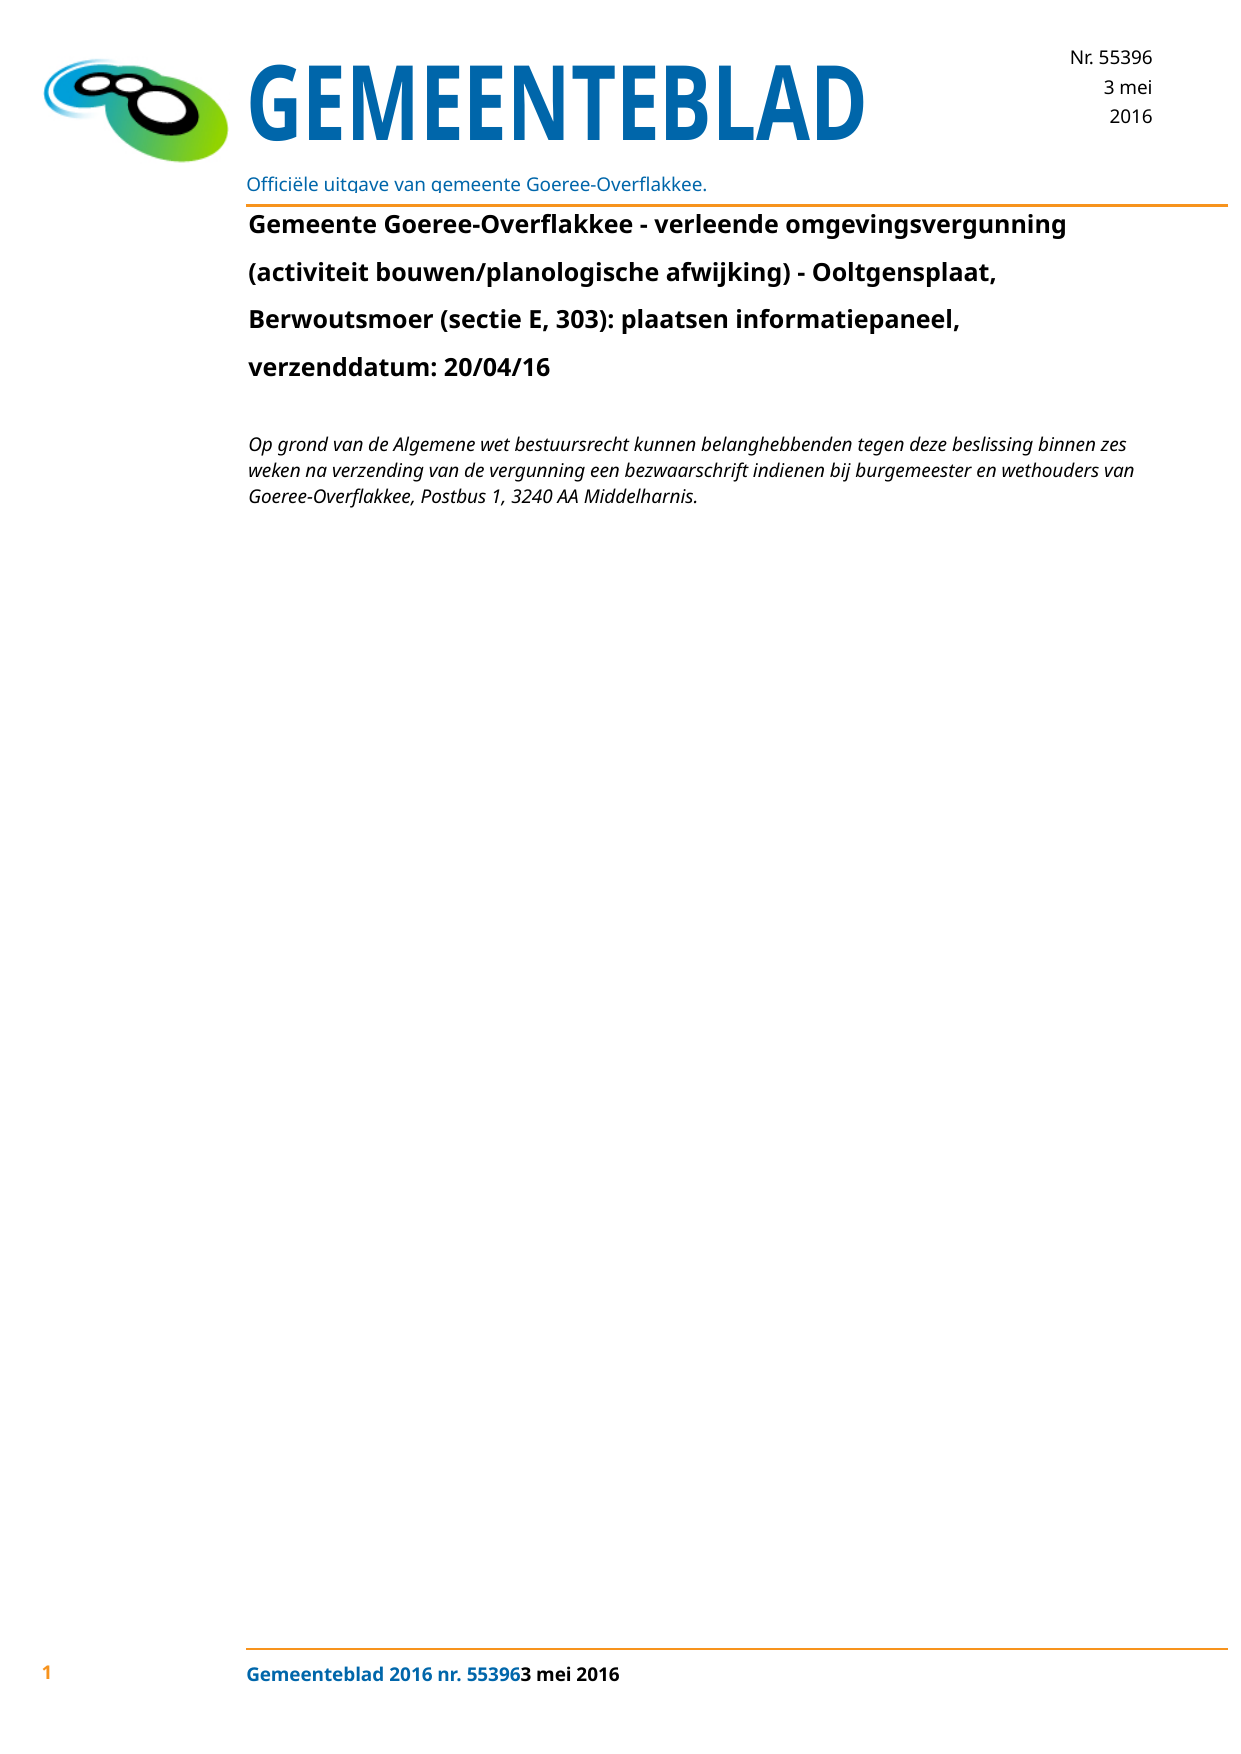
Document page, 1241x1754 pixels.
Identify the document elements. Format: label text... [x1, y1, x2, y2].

picture [41, 47, 231, 172]
text Gemeente Goeree-Overflakkee - verleende omgevingsvergunning (activiteit bouwen/planologische afwijking) - Ooltgensplaat, Berwoutsmoer (sectie E, 303): plaatsen informatiepaneel, verzenddatum: 20/04/16 [248, 207, 1152, 384]
text Op grond van de Algemene wet bestuursrecht kunnen belanghebbenden tegen deze beslissing binnen zes weken na verzending van de vergunning een bezwaarschrift indienen bij burgemeester en wethouders van Goeree-Overflakkee, Postbus 1, 3240 AA Middelharnis. [248, 431, 1152, 508]
